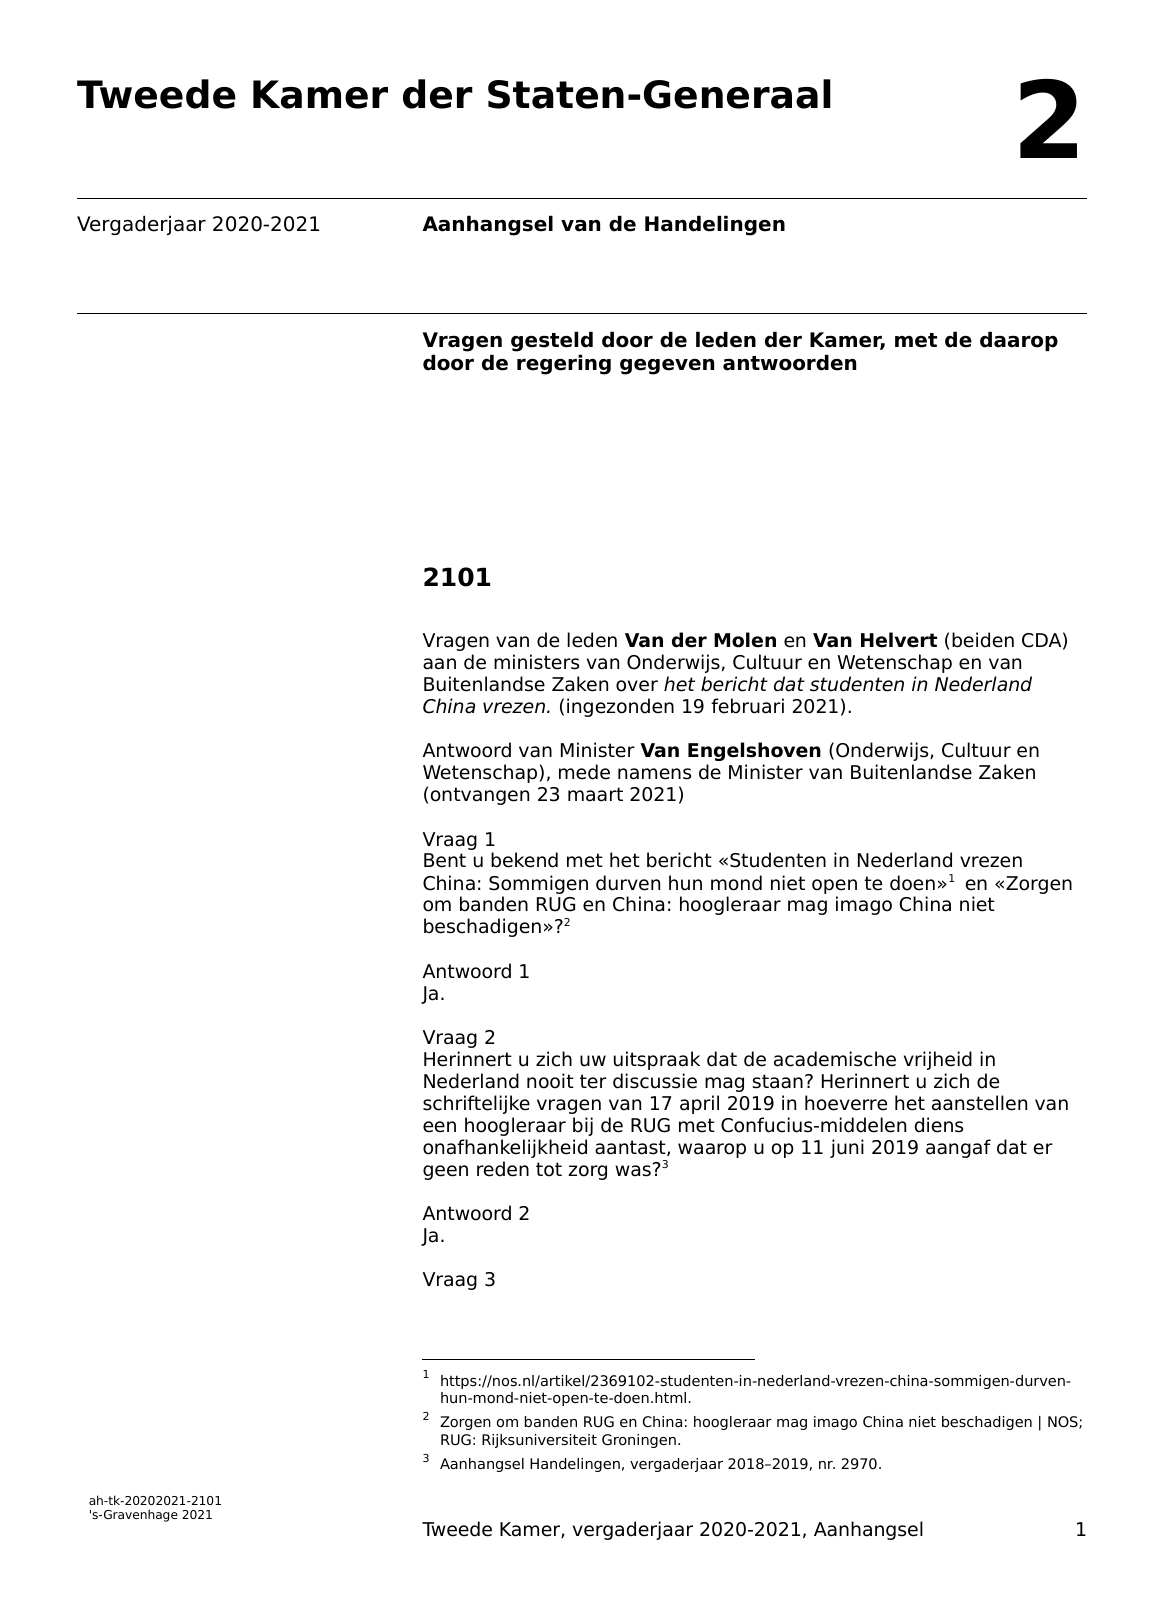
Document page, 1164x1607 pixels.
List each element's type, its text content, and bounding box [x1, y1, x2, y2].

text ah-tk-20202021-2101 [88, 1494, 323, 1508]
text https://nos.nl/artikel/2369102-studenten-in-nederland-vrezen-china-sommigen-durven-hun-mond-niet-open-te-doen.html. [422, 1368, 1087, 1407]
text Ja. [422, 1225, 1087, 1247]
table_cell Aanhangsel van de Handelingen [422, 199, 1087, 313]
text Zorgen om banden RUG en China: hoogleraar mag imago China niet beschadigen | NOS; RUG: Rijksuniversiteit Groningen. [422, 1410, 1087, 1449]
text Antwoord 2 [422, 1203, 1087, 1225]
text Vraag 2 [422, 1027, 1087, 1049]
text 2101 [422, 563, 1087, 592]
text Ja. [422, 982, 1087, 1004]
text Vragen van de leden Van der Molen en Van Helvert (beiden CDA) aan de ministers van Onderwijs, Cultuur en Wetenschap en van Buitenlandse Zaken over het bericht dat studenten in Nederland China vrezen. (ingezonden 19 februari 2021). [422, 630, 1087, 718]
text Bent u bekend met het bericht «Studenten in Nederland vrezen China: Sommigen durven hun mond niet open te doen» en «Zorgen om banden RUG en China: hoogleraar mag imago China niet beschadigen»? [422, 850, 1087, 938]
text Aanhangsel Handelingen, vergaderjaar 2018–2019, nr. 2970. [422, 1452, 1087, 1474]
table_header 2 [886, 59, 1087, 198]
text Antwoord 1 [422, 961, 1087, 982]
text Vraag 1 [422, 828, 1087, 850]
table_cell Vragen gesteld door de leden der Kamer, met de daarop door de regering gegeven antwoorden [422, 314, 1087, 375]
table_cell [77, 314, 422, 375]
text Vraag 3 [422, 1269, 1087, 1291]
table_header Tweede Kamer der Staten-Generaal [77, 59, 886, 198]
text 's-Gravenhage 2021 [88, 1508, 323, 1522]
text Herinnert u zich uw uitspraak dat de academische vrijheid in Nederland nooit ter discussie mag staan? Herinnert u zich de schriftelijke vragen van 17 april 2019 in hoeverre het aanstellen van een hoogleraar bij de RUG met Confucius-middelen diens onafhankelijkheid aantast, waarop u op 11 juni 2019 aangaf dat er geen reden tot zorg was? [422, 1049, 1087, 1181]
text Antwoord van Minister Van Engelshoven (Onderwijs, Cultuur en Wetenschap), mede namens de Minister van Buitenlandse Zaken (ontvangen 23 maart 2021) [422, 740, 1087, 806]
table_cell Vergaderjaar 2020-2021 [77, 199, 422, 313]
